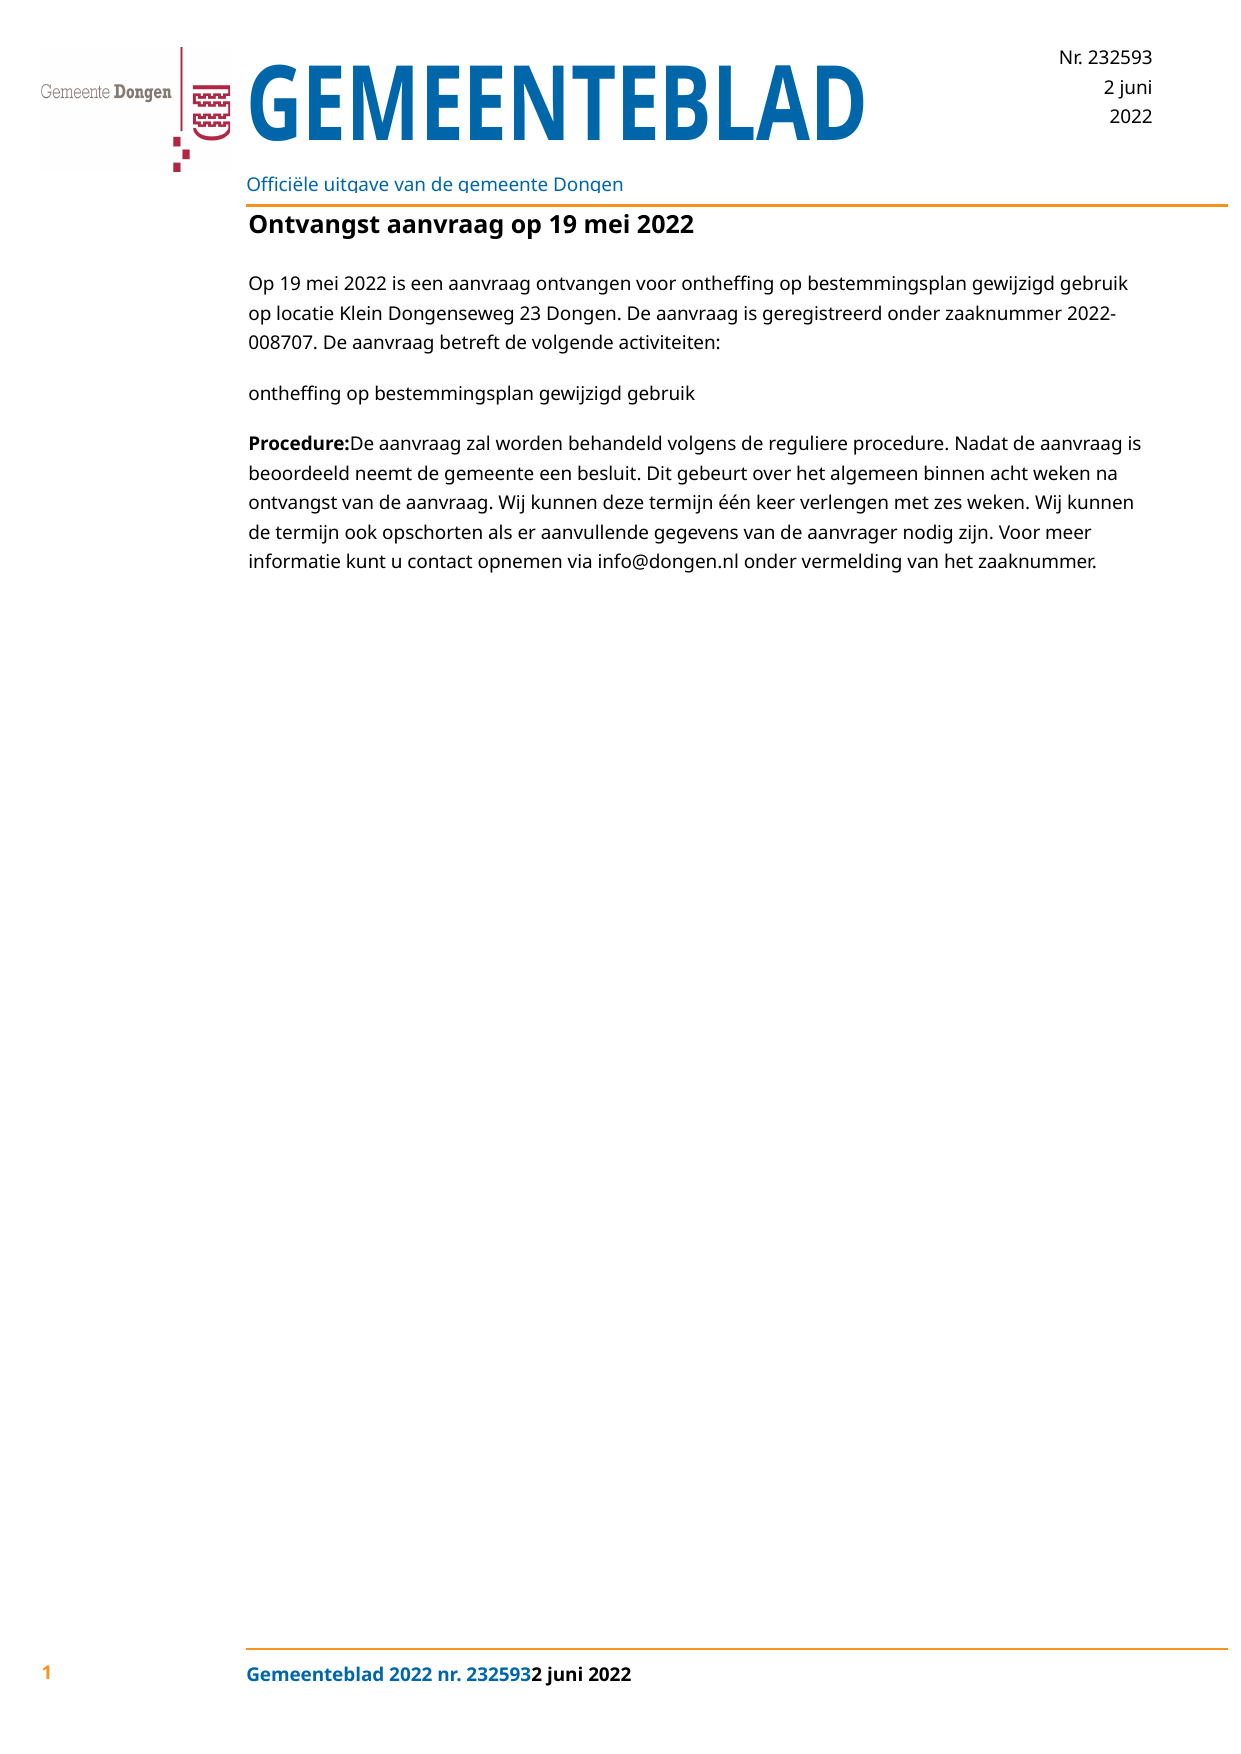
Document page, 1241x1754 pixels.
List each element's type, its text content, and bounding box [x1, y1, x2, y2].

picture [41, 47, 231, 172]
text Ontvangst aanvraag op 19 mei 2022 [248, 207, 1152, 241]
text ontheffing op bestemmingsplan gewijzigd gebruik [248, 380, 1152, 406]
text Op 19 mei 2022 is een aanvraag ontvangen voor ontheffing op bestemmingsplan gewijzigd gebruik op locatie Klein Dongenseweg 23 Dongen. De aanvraag is geregistreerd onder zaaknummer 2022-008707. De aanvraag betreft de volgende activiteiten: [248, 270, 1152, 355]
text Procedure:De aanvraag zal worden behandeld volgens de reguliere procedure. Nadat de aanvraag is beoordeeld neemt de gemeente een besluit. Dit gebeurt over het algemeen binnen acht weken na ontvangst van de aanvraag. Wij kunnen deze termijn één keer verlengen met zes weken. Wij kunnen de termijn ook opschorten als er aanvullende gegevens van de aanvrager nodig zijn. Voor meer informatie kunt u contact opnemen via info@dongen.nl onder vermelding van het zaaknummer. [248, 430, 1152, 574]
